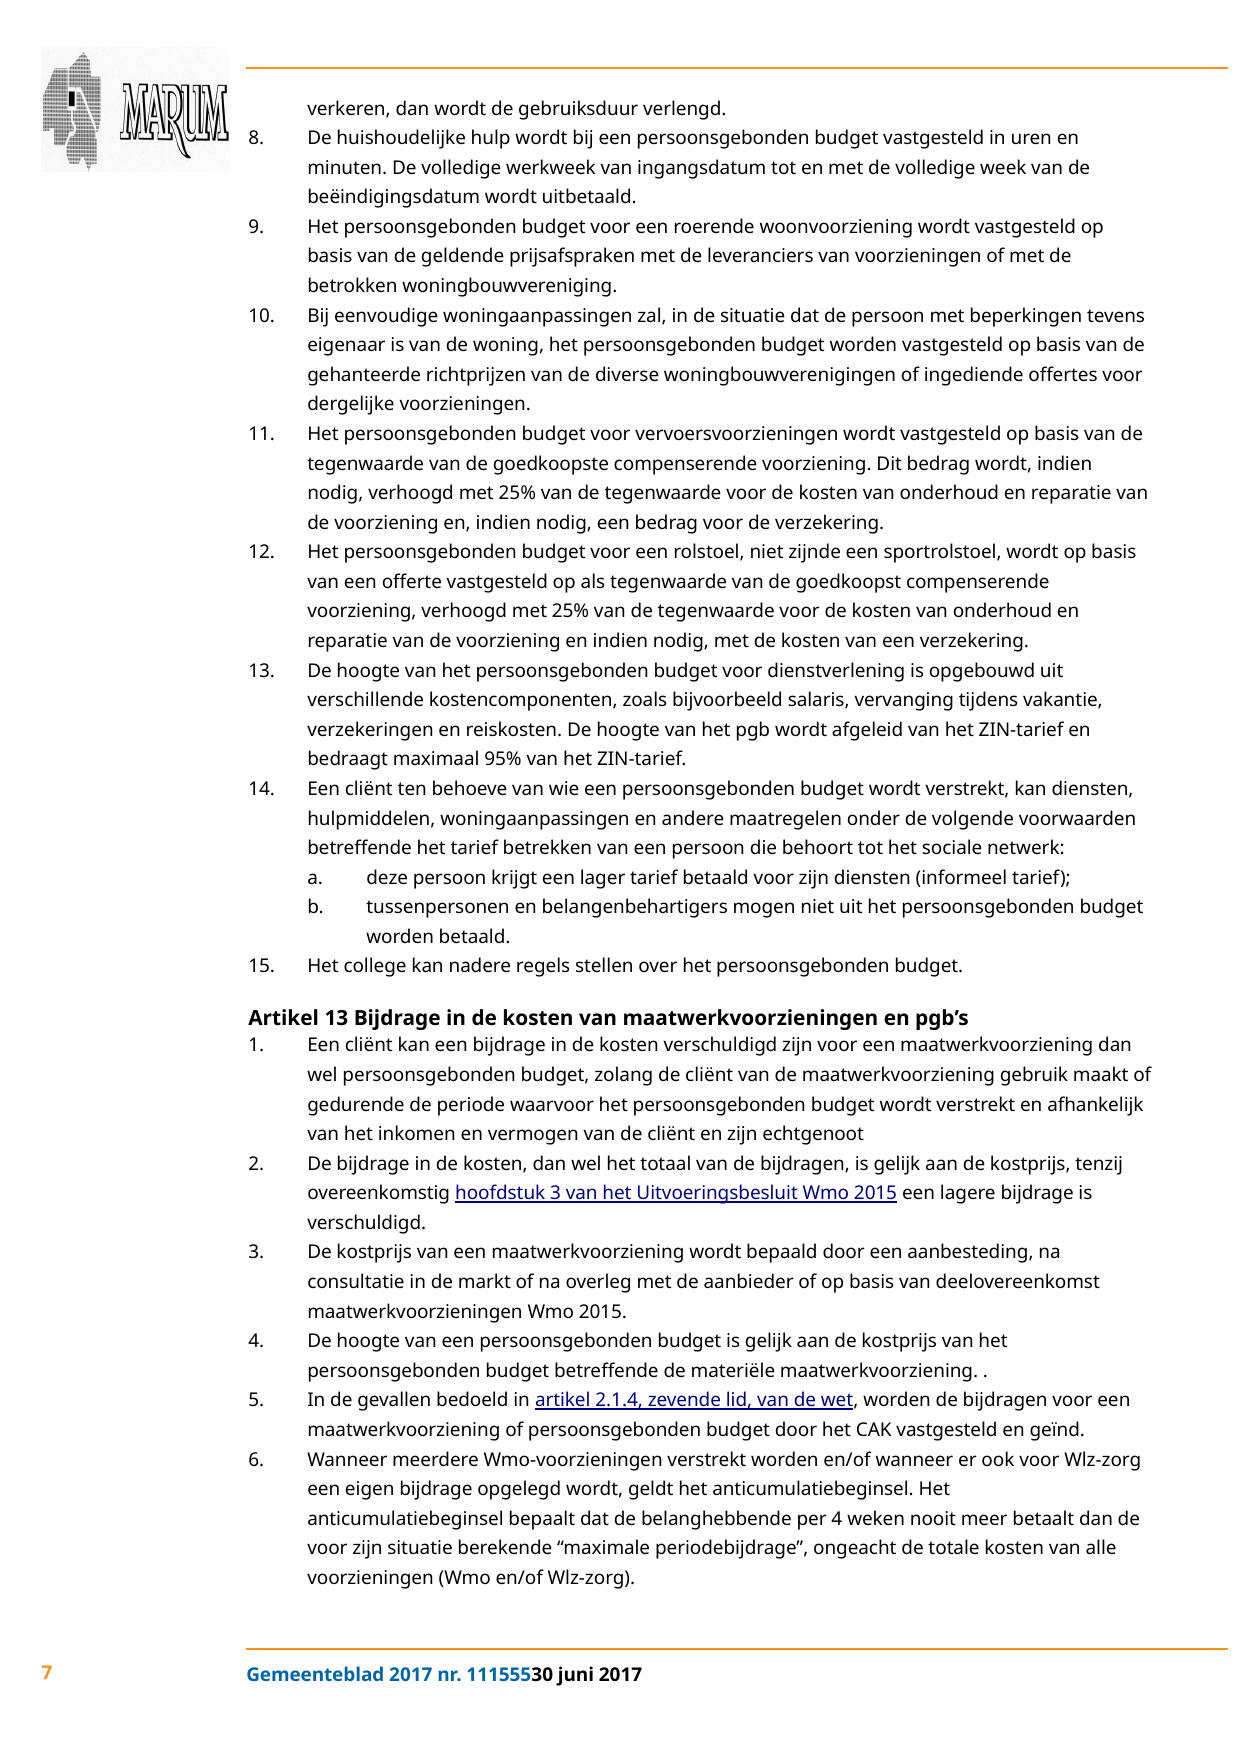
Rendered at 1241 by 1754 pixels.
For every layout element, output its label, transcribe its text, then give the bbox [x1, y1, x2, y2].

list In de gevallen bedoeld in artikel 2.1.4, zevende lid, van de wet, worden de bijdragen voor een maatwerkvoorziening of persoonsgebonden budget door het CAK vastgesteld en geïnd. [248, 1387, 1152, 1442]
list Een cliënt ten behoeve van wie een persoonsgebonden budget wordt verstrekt, kan diensten, hulpmiddelen, woningaanpassingen en andere maatregelen onder de volgende voorwaarden betreffende het tarief betrekken van een persoon die behoort tot het sociale netwerk: [248, 775, 1152, 860]
picture [41, 47, 231, 172]
list tussenpersonen en belangenbehartigers mogen niet uit het persoonsgebonden budget worden betaald. [307, 893, 1152, 949]
list deze persoon krijgt een lager tarief betaald voor zijn diensten (informeel tarief); [307, 864, 1152, 890]
list De huishoudelijke hulp wordt bij een persoonsgebonden budget vastgesteld in uren en minuten. De volledige werkweek van ingangsdatum tot en met de volledige week van de beëindigingsdatum wordt uitbetaald. [248, 124, 1152, 209]
list De kostprijs van een maatwerkvoorziening wordt bepaald door een aanbesteding, na consultatie in de markt of na overleg met de aanbieder of op basis van deelovereenkomst maatwerkvoorzieningen Wmo 2015. [248, 1239, 1152, 1323]
list De bijdrage in de kosten, dan wel het totaal van de bijdragen, is gelijk aan de kostprijs, tenzij overeenkomstig hoofdstuk 3 van het Uitvoeringsbesluit Wmo 2015 een lagere bijdrage is verschuldigd. [248, 1150, 1152, 1235]
list Bij eenvoudige woningaanpassingen zal, in de situatie dat de persoon met beperkingen tevens eigenaar is van de woning, het persoonsgebonden budget worden vastgesteld op basis van de gehanteerde richtprijzen van de diverse woningbouwverenigingen of ingediende offertes voor dergelijke voorzieningen. [248, 302, 1152, 416]
list Een cliënt kan een bijdrage in de kosten verschuldigd zijn voor een maatwerkvoorziening dan wel persoonsgebonden budget, zolang de cliënt van de maatwerkvoorziening gebruik maakt of gedurende de periode waarvoor het persoonsgebonden budget wordt verstrekt en afhankelijk van het inkomen en vermogen van de cliënt en zijn echtgenoot [248, 1032, 1152, 1146]
list Het persoonsgebonden budget voor een roerende woonvoorziening wordt vastgesteld op basis van de geldende prijsafspraken met de leveranciers van voorzieningen of met de betrokken woningbouwvereniging. [248, 213, 1152, 298]
list Wanneer meerdere Wmo-voorzieningen verstrekt worden en/of wanneer er ook voor Wlz-zorg een eigen bijdrage opgelegd wordt, geldt het anticumulatiebeginsel. Het anticumulatiebeginsel bepaalt dat de belanghebbende per 4 weken nooit meer betaalt dan de voor zijn situatie berekende “maximale periodebijdrage”, ongeacht de totale kosten van alle voorzieningen (Wmo en/of Wlz-zorg). [248, 1446, 1152, 1590]
list Het persoonsgebonden budget voor een rolstoel, niet zijnde een sportrolstoel, wordt op basis van een offerte vastgesteld op als tegenwaarde van de goedkoopst compenserende voorziening, verhoogd met 25% van de tegenwaarde voor de kosten van onderhoud en reparatie van de voorziening en indien nodig, met de kosten van een verzekering. [248, 538, 1152, 653]
list Het persoonsgebonden budget voor vervoersvoorzieningen wordt vastgesteld op basis van de tegenwaarde van de goedkoopste compenserende voorziening. Dit bedrag wordt, indien nodig, verhoogd met 25% van de tegenwaarde voor de kosten van onderhoud en reparatie van de voorziening en, indien nodig, een bedrag voor de verzekering. [248, 420, 1152, 535]
list De hoogte van een persoonsgebonden budget is gelijk aan de kostprijs van het persoonsgebonden budget betreffende de materiële maatwerkvoorziening. . [248, 1327, 1152, 1383]
list De hoogte van het persoonsgebonden budget voor dienstverlening is opgebouwd uit verschillende kostencomponenten, zoals bijvoorbeeld salaris, vervanging tijdens vakantie, verzekeringen en reiskosten. De hoogte van het pgb wordt afgeleid van het ZIN-tarief en bedraagt maximaal 95% van het ZIN-tarief. [248, 657, 1152, 771]
list verkeren, dan wordt de gebruiksduur verlengd. [248, 95, 1152, 121]
list Het college kan nadere regels stellen over het persoonsgebonden budget. [248, 953, 1152, 978]
text Artikel 13 Bijdrage in de kosten van maatwerkvoorzieningen en pgb’s [248, 1003, 1152, 1032]
